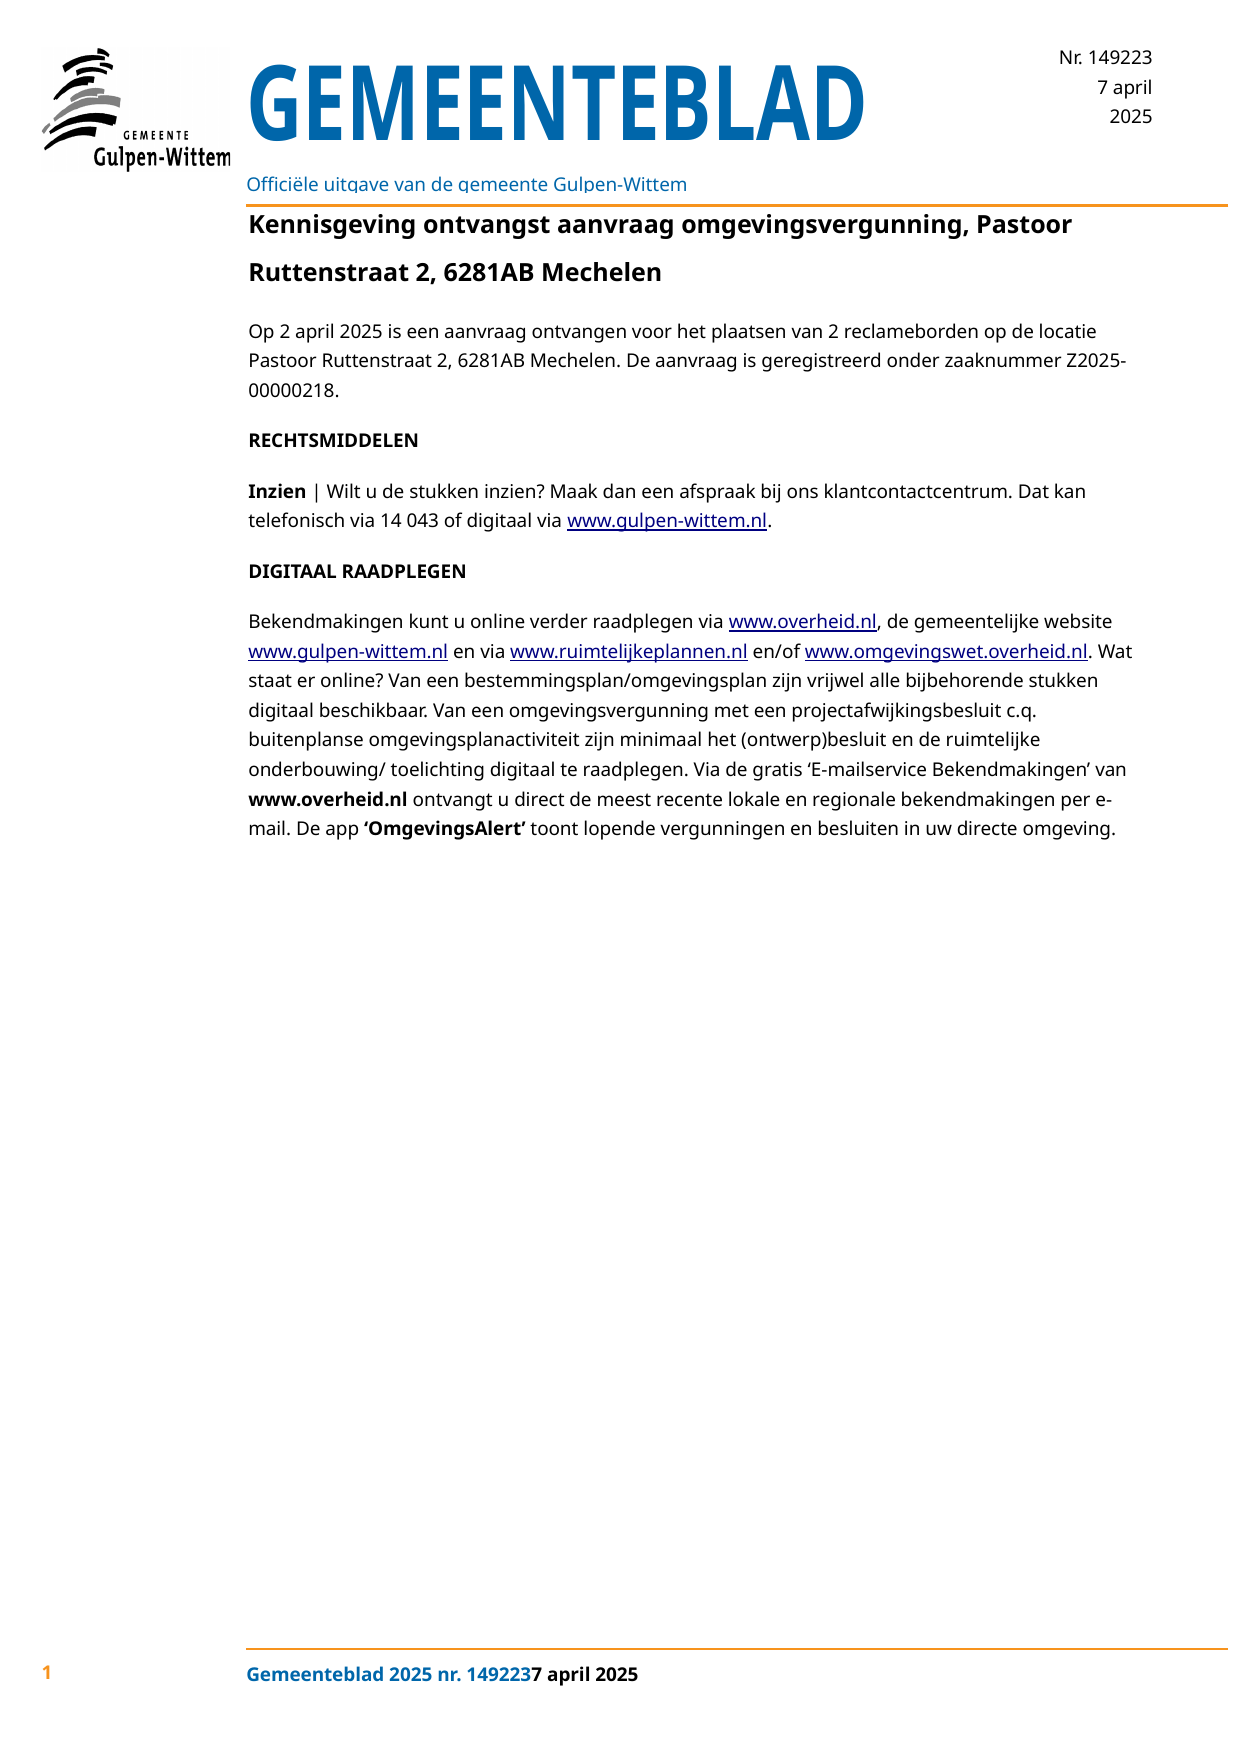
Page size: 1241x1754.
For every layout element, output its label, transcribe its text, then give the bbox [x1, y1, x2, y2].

picture [41, 47, 231, 172]
text Op 2 april 2025 is een aanvraag ontvangen voor het plaatsen van 2 reclameborden op de locatie Pastoor Ruttenstraat 2, 6281AB Mechelen. De aanvraag is geregistreerd onder zaaknummer Z2025-00000218. [248, 318, 1152, 403]
text DIGITAAL RAADPLEGEN [248, 558, 1152, 584]
text Inzien | Wilt u de stukken inzien? Maak dan een afspraak bij ons klantcontactcentrum. Dat kan telefonisch via 14 043 of digitaal via www.gulpen-wittem.nl. [248, 478, 1152, 533]
text Bekendmakingen kunt u online verder raadplegen via www.overheid.nl, de gemeentelijke website www.gulpen-wittem.nl en via www.ruimtelijkeplannen.nl en/of www.omgevingswet.overheid.nl. Wat staat er online? Van een bestemmingsplan/omgevingsplan zijn vrijwel alle bijbehorende stukken digitaal beschikbaar. Van een omgevingsvergunning met een projectafwijkingsbesluit c.q. buitenplanse omgevingsplanactiviteit zijn minimaal het (ontwerp)besluit en de ruimtelijke onderbouwing/ toelichting digitaal te raadplegen. Via de gratis ‘E-mailservice Bekendmakingen’ van www.overheid.nl ontvangt u direct de meest recente lokale en regionale bekendmakingen per e-mail. De app ‘OmgevingsAlert’ toont lopende vergunningen en besluiten in uw directe omgeving. [248, 608, 1152, 841]
text Kennisgeving ontvangst aanvraag omgevingsvergunning, Pastoor Ruttenstraat 2, 6281AB Mechelen [248, 207, 1152, 288]
text RECHTSMIDDELEN [248, 427, 1152, 453]
